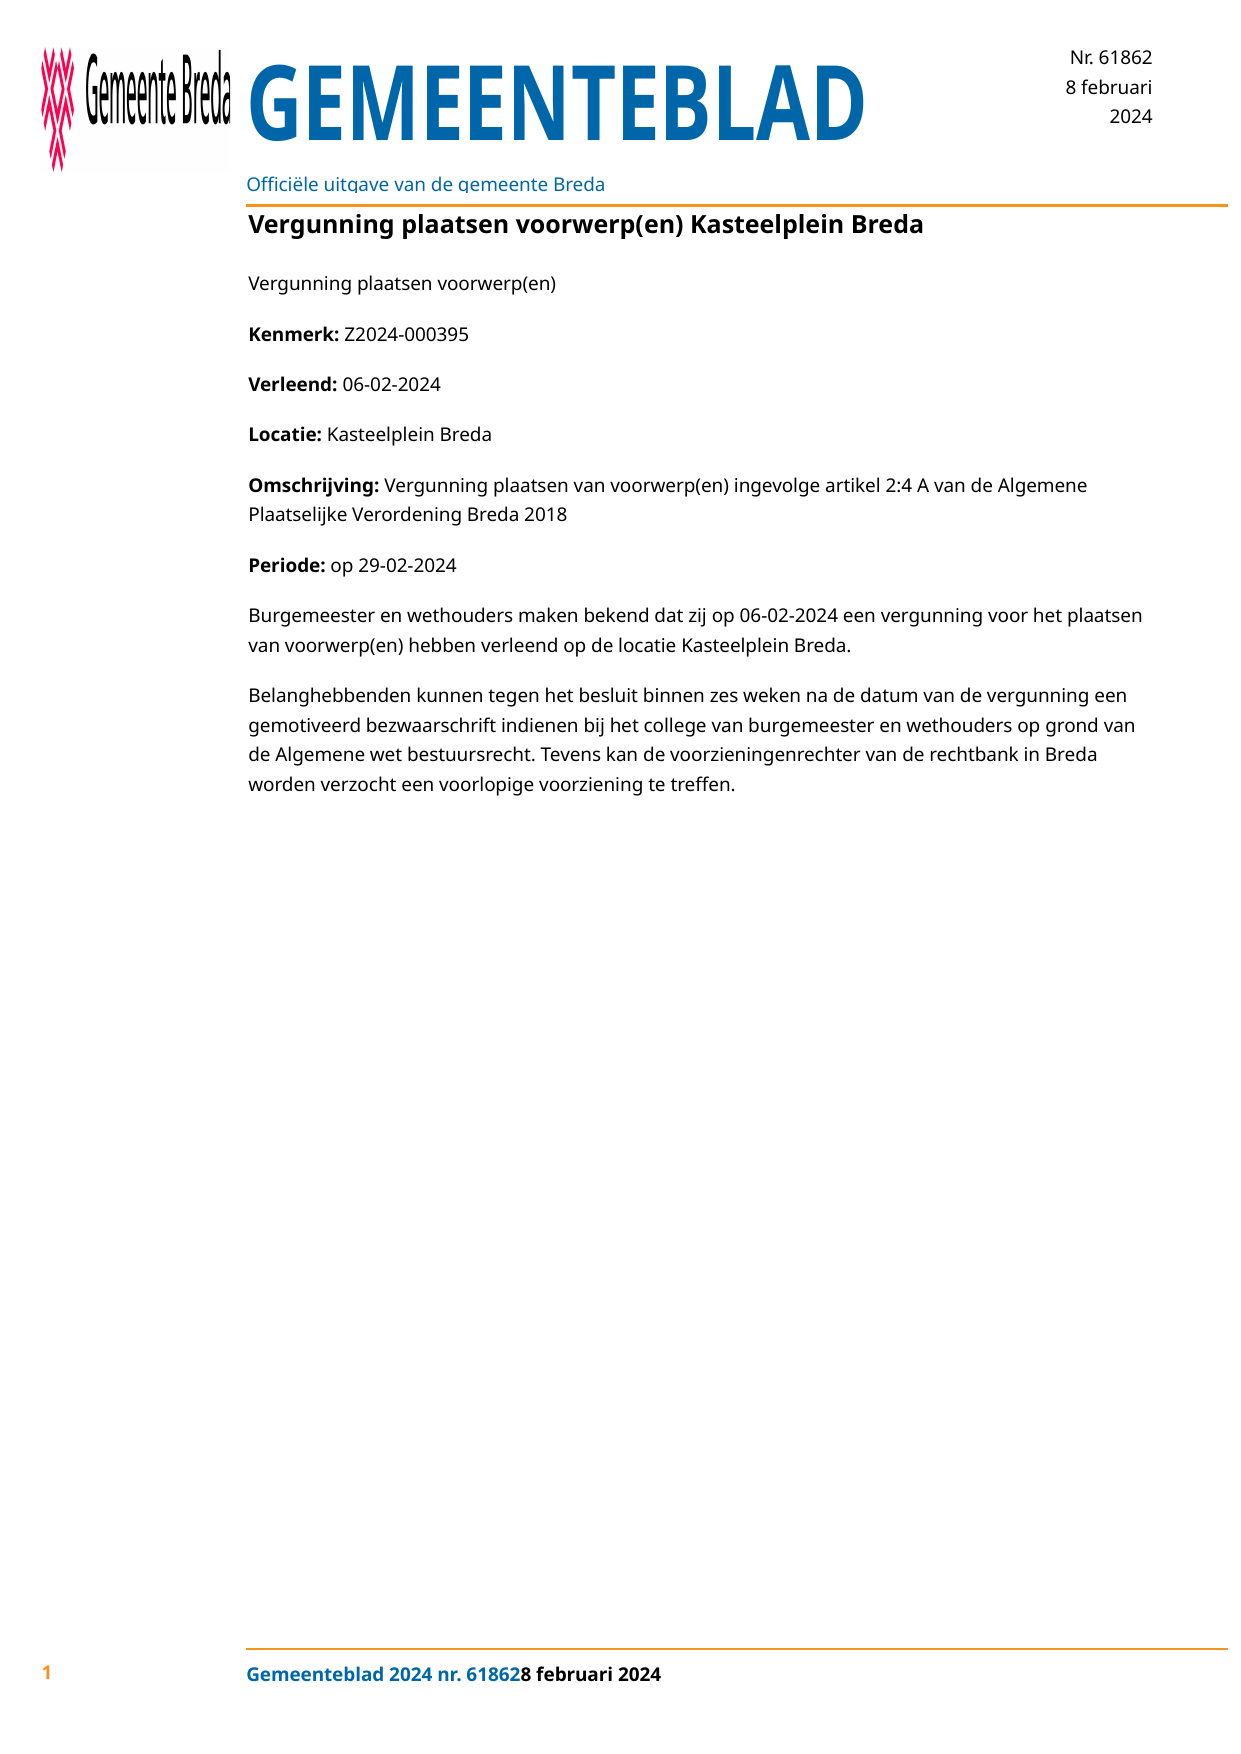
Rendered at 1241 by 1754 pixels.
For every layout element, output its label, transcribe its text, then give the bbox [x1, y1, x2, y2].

text Belanghebbenden kunnen tegen het besluit binnen zes weken na de datum van de vergunning een gemotiveerd bezwaarschrift indienen bij het college van burgemeester en wethouders op grond van de Algemene wet bestuursrecht. Tevens kan de voorzieningenrechter van de rechtbank in Breda worden verzocht een voorlopige voorziening te treffen. [248, 682, 1152, 797]
text Vergunning plaatsen voorwerp(en) [248, 270, 1152, 296]
text Kenmerk: Z2024-000395 [248, 321, 1152, 346]
text Burgemeester en wethouders maken bekend dat zij op 06-02-2024 een vergunning voor het plaatsen van voorwerp(en) hebben verleend op de locatie Kasteelplein Breda. [248, 602, 1152, 658]
text Vergunning plaatsen voorwerp(en) Kasteelplein Breda [248, 207, 1152, 241]
text Verleend: 06-02-2024 [248, 371, 1152, 397]
text Omschrijving: Vergunning plaatsen van voorwerp(en) ingevolge artikel 2:4 A van de Algemene Plaatselijke Verordening Breda 2018 [248, 472, 1152, 527]
picture [41, 47, 231, 172]
text Locatie: Kasteelplein Breda [248, 422, 1152, 447]
text Periode: op 29-02-2024 [248, 552, 1152, 578]
